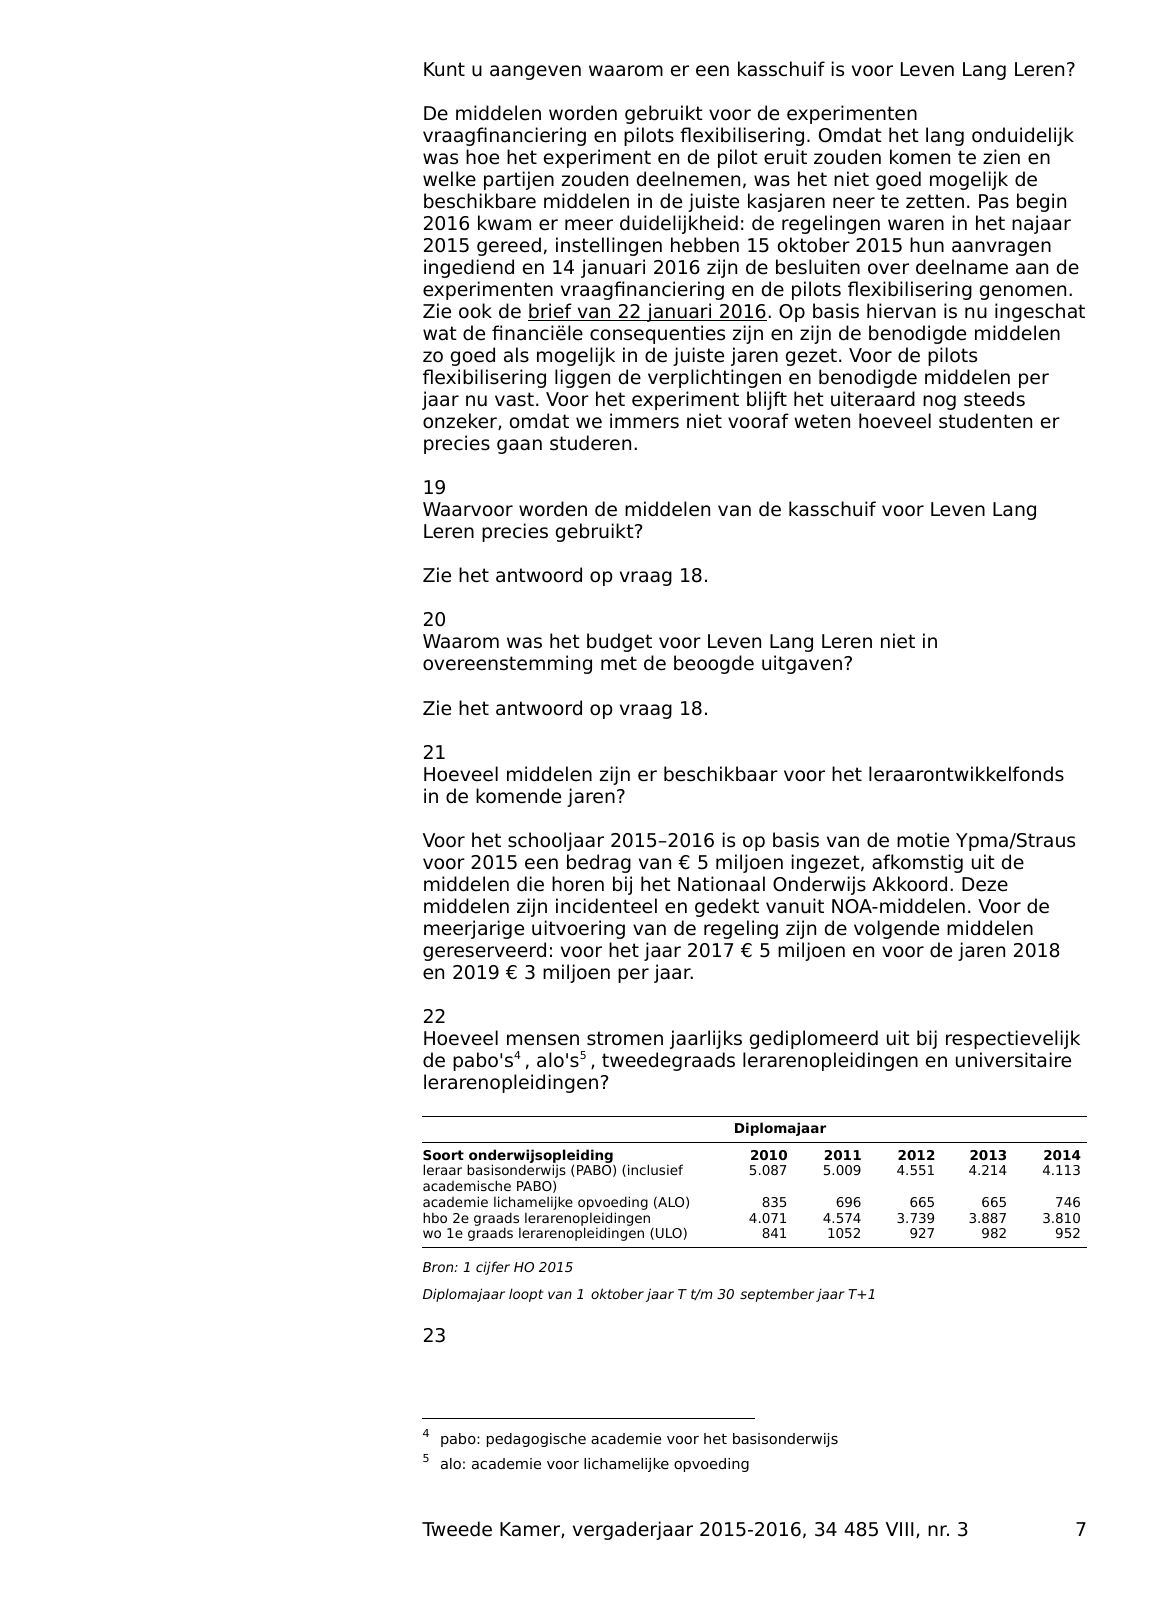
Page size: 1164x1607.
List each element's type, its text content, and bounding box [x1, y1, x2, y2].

table_cell 2011 [793, 1143, 867, 1163]
table_cell 3.887 [941, 1210, 1013, 1226]
table_cell 5.009 [793, 1163, 867, 1195]
table_header Diplomajaar [728, 1117, 1087, 1142]
table_cell wo 1e graads lerarenopleidingen (ULO) [422, 1226, 728, 1247]
table_cell 927 [867, 1226, 941, 1247]
text 23 [422, 1325, 1087, 1347]
text 20 [422, 609, 1087, 631]
table_cell 1052 [793, 1226, 867, 1247]
table_cell Bron: 1 cijfer HO 2015 Diplomajaar loopt van 1 oktober jaar T t/m 30 september jaar T+1 [422, 1248, 1087, 1303]
table_cell 841 [728, 1226, 793, 1247]
table_cell 2013 [941, 1143, 1013, 1163]
table_cell 4.071 [728, 1210, 793, 1226]
table_header [422, 1117, 728, 1142]
table_cell 2010 [728, 1143, 793, 1163]
table_cell 665 [941, 1195, 1013, 1210]
table_cell 696 [793, 1195, 867, 1210]
table_cell 4.214 [941, 1163, 1013, 1195]
table_cell academie lichamelijke opvoeding (ALO) [422, 1195, 728, 1210]
text Hoeveel middelen zijn er beschikbaar voor het leraarontwikkelfonds in de komende jaren? [422, 764, 1087, 808]
table_cell 4.551 [867, 1163, 941, 1195]
table_cell 2012 [867, 1143, 941, 1163]
table_cell leraar basisonderwijs (PABO) (inclusief academische PABO) [422, 1163, 728, 1195]
text Kunt u aangeven waarom er een kasschuif is voor Leven Lang Leren? [422, 59, 1087, 81]
table_cell 835 [728, 1195, 793, 1210]
table_cell 3.810 [1013, 1210, 1087, 1226]
table_cell 4.574 [793, 1210, 867, 1226]
table_cell 952 [1013, 1226, 1087, 1247]
text 22 [422, 1006, 1087, 1028]
text Waarom was het budget voor Leven Lang Leren niet in overeenstemming met de beoogde uitgaven? [422, 631, 1087, 675]
table_cell 982 [941, 1226, 1013, 1247]
text pabo: pedagogische academie voor het basisonderwijs [422, 1427, 1087, 1449]
table_cell 5.087 [728, 1163, 793, 1195]
table_cell Soort onderwijsopleiding [422, 1143, 728, 1163]
table_cell 746 [1013, 1195, 1087, 1210]
table_cell hbo 2e graads lerarenopleidingen [422, 1210, 728, 1226]
table_cell 2014 [1013, 1143, 1087, 1163]
table_cell 3.739 [867, 1210, 941, 1226]
text Waarvoor worden de middelen van de kasschuif voor Leven Lang Leren precies gebruikt? [422, 499, 1087, 543]
text alo: academie voor lichamelijke opvoeding [422, 1452, 1087, 1474]
table_cell 665 [867, 1195, 941, 1210]
text 21 [422, 742, 1087, 764]
text Hoeveel mensen stromen jaarlijks gediplomeerd uit bij respectievelijk de pabo's, alo's, tweedegraads lerarenopleidingen en universitaire lerarenopleidingen? [422, 1028, 1087, 1094]
text 19 [422, 477, 1087, 499]
text Zie het antwoord op vraag 18. [422, 697, 1087, 719]
text Zie het antwoord op vraag 18. [422, 565, 1087, 587]
text De middelen worden gebruikt voor de experimenten vraagfinanciering en pilots flexibilisering. Omdat het lang onduidelijk was hoe het experiment en de pilot eruit zouden komen te zien en welke partijen zouden deelnemen, was het niet goed mogelijk de beschikbare middelen in de juiste kasjaren neer te zetten. Pas begin 2016 kwam er meer duidelijkheid: de regelingen waren in het najaar 2015 gereed, instellingen hebben 15 oktober 2015 hun aanvragen ingediend en 14 januari 2016 zijn de besluiten over deelname aan de experimenten vraagfinanciering en de pilots flexibilisering genomen. Zie ook de brief van 22 januari 2016. Op basis hiervan is nu ingeschat wat de financiële consequenties zijn en zijn de benodigde middelen zo goed als mogelijk in de juiste jaren gezet. Voor de pilots flexibilisering liggen de verplichtingen en benodigde middelen per jaar nu vast. Voor het experiment blijft het uiteraard nog steeds onzeker, omdat we immers niet vooraf weten hoeveel studenten er precies gaan studeren. [422, 103, 1087, 455]
table_cell 4.113 [1013, 1163, 1087, 1195]
text Voor het schooljaar 2015–2016 is op basis van de motie Ypma/Straus voor 2015 een bedrag van € 5 miljoen ingezet, afkomstig uit de middelen die horen bij het Nationaal Onderwijs Akkoord. Deze middelen zijn incidenteel en gedekt vanuit NOA-middelen. Voor de meerjarige uitvoering van de regeling zijn de volgende middelen gereserveerd: voor het jaar 2017 € 5 miljoen en voor de jaren 2018 en 2019 € 3 miljoen per jaar. [422, 830, 1087, 984]
